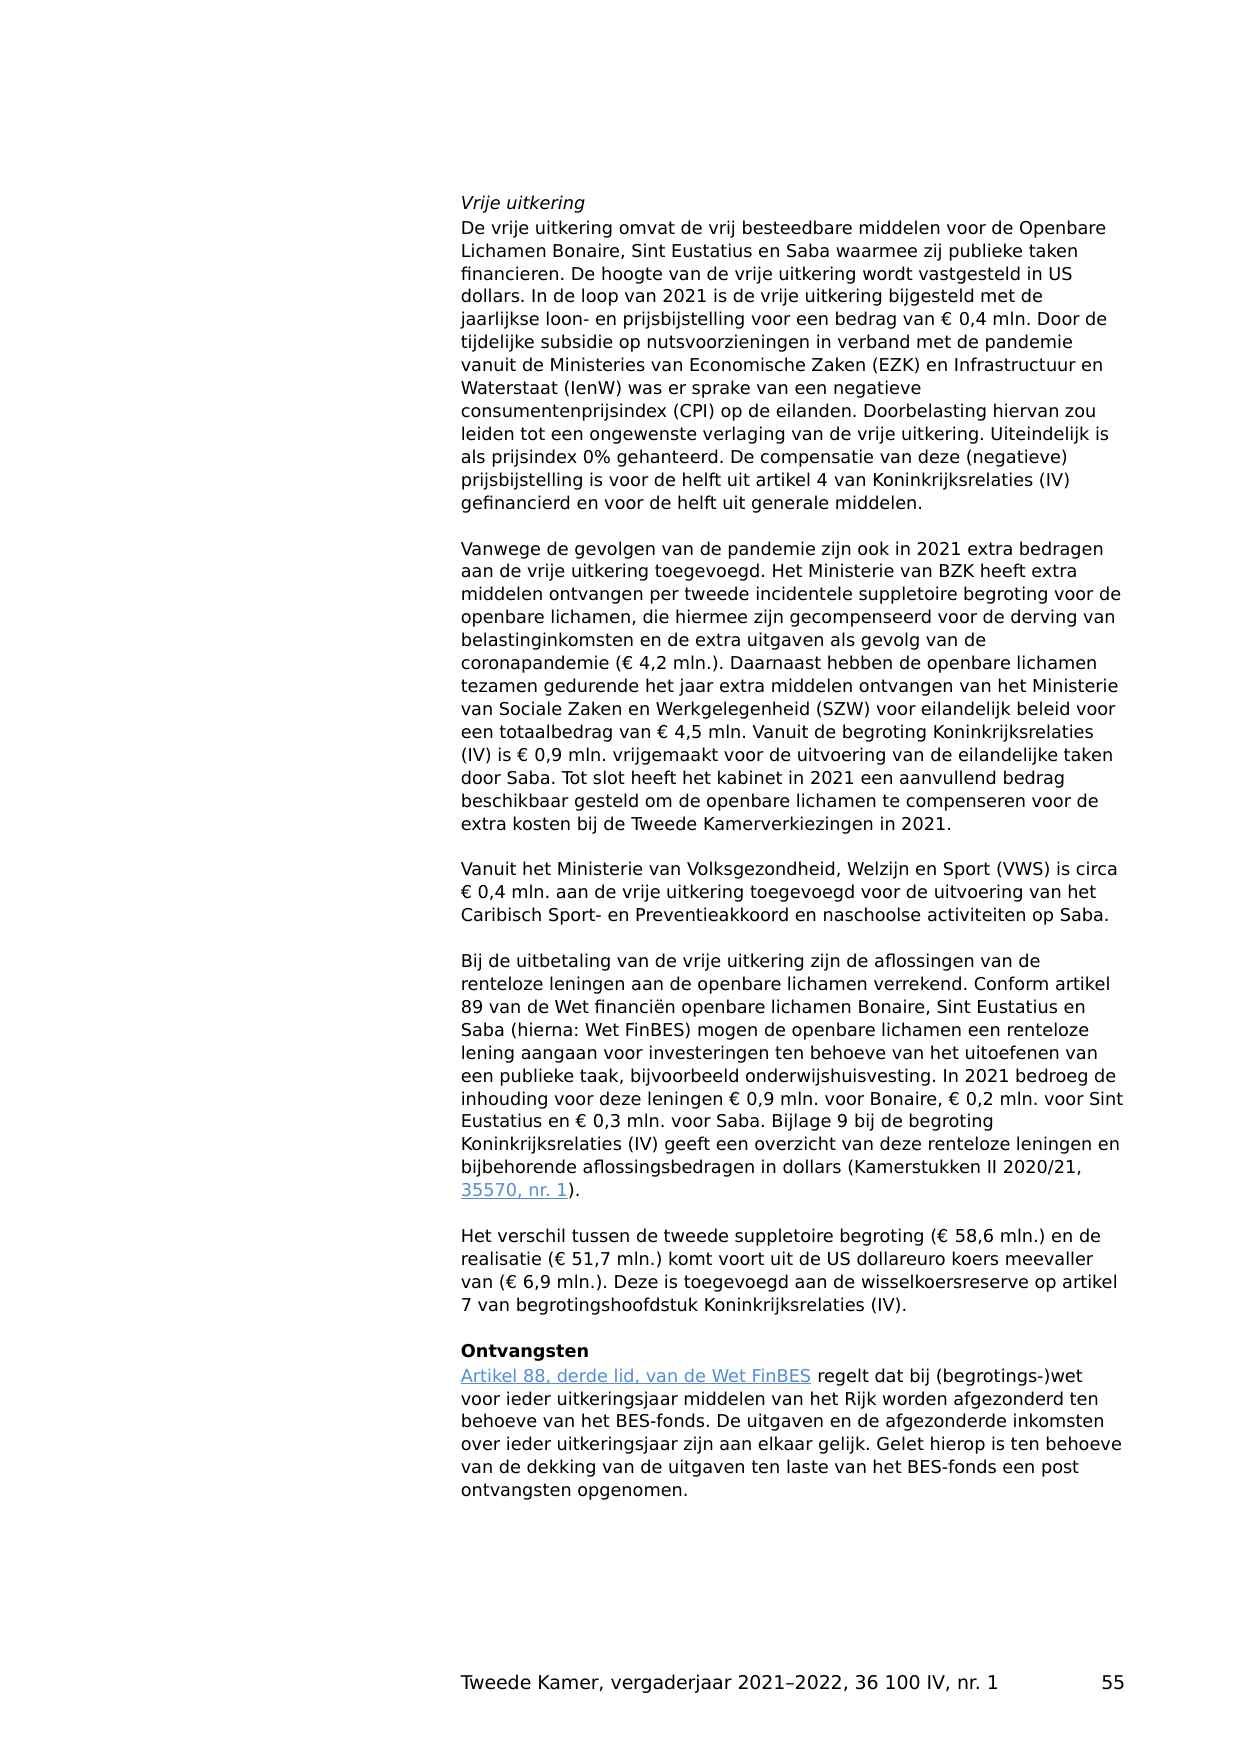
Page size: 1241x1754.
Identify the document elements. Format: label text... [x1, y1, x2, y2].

text Vanwege de gevolgen van de pandemie zijn ook in 2021 extra bedragen aan de vrije uitkering toegevoegd. Het Ministerie van BZK heeft extra middelen ontvangen per tweede incidentele suppletoire begroting voor de openbare lichamen, die hiermee zijn gecompenseerd voor de derving van belastinginkomsten en de extra uitgaven als gevolg van de coronapandemie (€ 4,2 mln.). Daarnaast hebben de openbare lichamen tezamen gedurende het jaar extra middelen ontvangen van het Ministerie van Sociale Zaken en Werkgelegenheid (SZW) voor eilandelijk beleid voor een totaalbedrag van € 4,5 mln. Vanuit de begroting Koninkrijksrelaties (IV) is € 0,9 mln. vrijgemaakt voor de uitvoering van de eilandelijke taken door Saba. Tot slot heeft het kabinet in 2021 een aanvullend bedrag beschikbaar gesteld om de openbare lichamen te compenseren voor de extra kosten bij de Tweede Kamerverkiezingen in 2021. [461, 537, 1125, 834]
text Vanuit het Ministerie van Volksgezondheid, Welzijn en Sport (VWS) is circa € 0,4 mln. aan de vrije uitkering toegevoegd voor de uitvoering van het Caribisch Sport- en Preventieakkoord en naschoolse activiteiten op Saba. [461, 857, 1125, 926]
text Vrije uitkering [461, 191, 1125, 214]
text Ontvangsten [461, 1339, 1125, 1362]
text Artikel 88, derde lid, van de Wet FinBES regelt dat bij (begrotings-)wet voor ieder uitkeringsjaar middelen van het Rijk worden afgezonderd ten behoeve van het BES-fonds. De uitgaven en de afgezonderde inkomsten over ieder uitkeringsjaar zijn aan elkaar gelijk. Gelet hierop is ten behoeve van de dekking van de uitgaven ten laste van het BES-fonds een post ontvangsten opgenomen. [461, 1364, 1125, 1501]
text Het verschil tussen de tweede suppletoire begroting (€ 58,6 mln.) en de realisatie (€ 51,7 mln.) komt voort uit de US dollareuro koers meevaller van (€ 6,9 mln.). Deze is toegevoegd aan de wisselkoersreserve op artikel 7 van begrotingshoofdstuk Koninkrijksrelaties (IV). [461, 1224, 1125, 1316]
text De vrije uitkering omvat de vrij besteedbare middelen voor de Openbare Lichamen Bonaire, Sint Eustatius en Saba waarmee zij publieke taken financieren. De hoogte van de vrije uitkering wordt vastgesteld in US dollars. In de loop van 2021 is de vrije uitkering bijgesteld met de jaarlijkse loon- en prijsbijstelling voor een bedrag van € 0,4 mln. Door de tijdelijke subsidie op nutsvoorzieningen in verband met de pandemie vanuit de Ministeries van Economische Zaken (EZK) en Infrastructuur en Waterstaat (IenW) was er sprake van een negatieve consumentenprijsindex (CPI) op de eilanden. Doorbelasting hiervan zou leiden tot een ongewenste verlaging van de vrije uitkering. Uiteindelijk is als prijsindex 0% gehanteerd. De compensatie van deze (negatieve) prijsbijstelling is voor de helft uit artikel 4 van Koninkrijksrelaties (IV) gefinancierd en voor de helft uit generale middelen. [461, 216, 1125, 514]
text Bij de uitbetaling van de vrije uitkering zijn de aflossingen van de renteloze leningen aan de openbare lichamen verrekend. Conform artikel 89 van de Wet financiën openbare lichamen Bonaire, Sint Eustatius en Saba (hierna: Wet FinBES) mogen de openbare lichamen een renteloze lening aangaan voor investeringen ten behoeve van het uitoefenen van een publieke taak, bijvoorbeeld onderwijshuisvesting. In 2021 bedroeg de inhouding voor deze leningen € 0,9 mln. voor Bonaire, € 0,2 mln. voor Sint Eustatius en € 0,3 mln. voor Saba. Bijlage 9 bij de begroting Koninkrijksrelaties (IV) geeft een overzicht van deze renteloze leningen en bijbehorende aflossingsbedragen in dollars (Kamerstukken II 2020/21, 35570, nr. 1). [461, 949, 1125, 1201]
